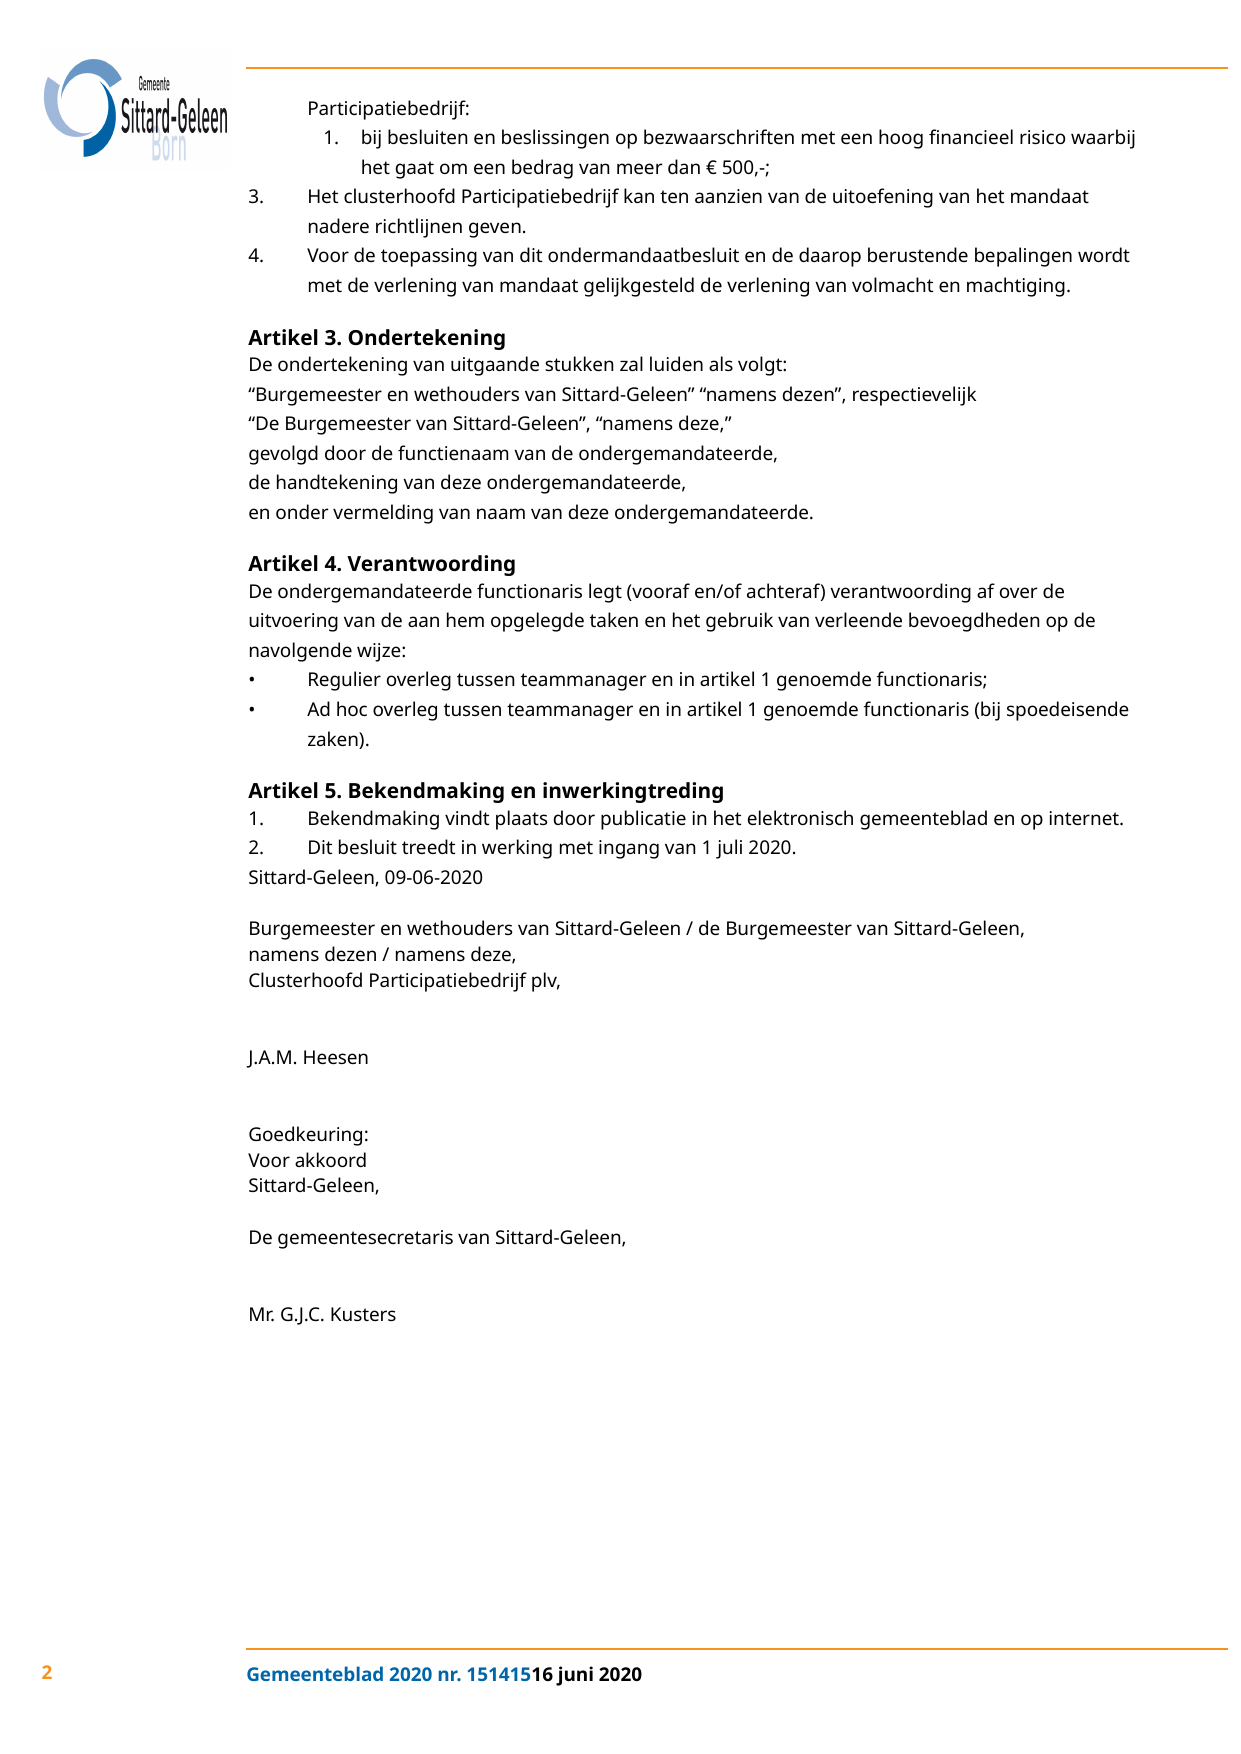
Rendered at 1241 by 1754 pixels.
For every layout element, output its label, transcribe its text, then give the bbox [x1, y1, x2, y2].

text Goedkeuring: [248, 1121, 1152, 1147]
text Burgemeester en wethouders van Sittard-Geleen / de Burgemeester van Sittard-Geleen, [248, 915, 1152, 941]
list Voor de toepassing van dit ondermandaatbesluit en de daarop berustende bepalingen wordt met de verlening van mandaat gelijkgesteld de verlening van volmacht en machtiging. [248, 243, 1152, 298]
text Mr. G.J.C. Kusters [248, 1301, 1152, 1327]
text De gemeentesecretaris van Sittard-Geleen, [248, 1224, 1152, 1250]
list bij besluiten en beslissingen op bezwaarschriften met een hoog financieel risico waarbij het gaat om een bedrag van meer dan € 500,-; [323, 124, 1152, 180]
list Dit besluit treedt in werking met ingang van 1 juli 2020. [248, 834, 1152, 860]
text Clusterhoofd Participatiebedrijf plv, [248, 967, 1152, 992]
list Het clusterhoofd Participatiebedrijf kan ten aanzien van de uitoefening van het mandaat nadere richtlijnen geven. [248, 183, 1152, 239]
text Voor akkoord [248, 1147, 1152, 1173]
text De ondergemandateerde functionaris legt (vooraf en/of achteraf) verantwoording af over de uitvoering van de aan hem opgelegde taken en het gebruik van verleende bevoegdheden op de navolgende wijze: [248, 578, 1152, 663]
picture [41, 47, 231, 172]
text Sittard-Geleen, [248, 1173, 1152, 1198]
text J.A.M. Heesen [248, 1044, 1152, 1070]
text gevolgd door de functienaam van de ondergemandateerde, [248, 440, 1152, 466]
text “Burgemeester en wethouders van Sittard-Geleen” “namens dezen”, respectievelijk [248, 381, 1152, 406]
list Regulier overleg tussen teammanager en in artikel 1 genoemde functionaris; [248, 667, 1152, 692]
list Participatiebedrijf: [248, 95, 1152, 121]
text “De Burgemeester van Sittard-Geleen”, “namens deze,” [248, 410, 1152, 436]
text De ondertekening van uitgaande stukken zal luiden als volgt: [248, 351, 1152, 377]
text Sittard-Geleen, 09-06-2020 [248, 864, 1152, 889]
text de handtekening van deze ondergemandateerde, [248, 469, 1152, 495]
text Artikel 5. Bekendmaking en inwerkingtreding [248, 776, 1152, 805]
text Artikel 3. Ondertekening [248, 323, 1152, 351]
text Artikel 4. Verantwoording [248, 549, 1152, 578]
list Ad hoc overleg tussen teammanager en in artikel 1 genoemde functionaris (bij spoedeisende zaken). [248, 696, 1152, 752]
text namens dezen / namens deze, [248, 941, 1152, 967]
list Bekendmaking vindt plaats door publicatie in het elektronisch gemeenteblad en op internet. [248, 805, 1152, 830]
text en onder vermelding van naam van deze ondergemandateerde. [248, 499, 1152, 525]
